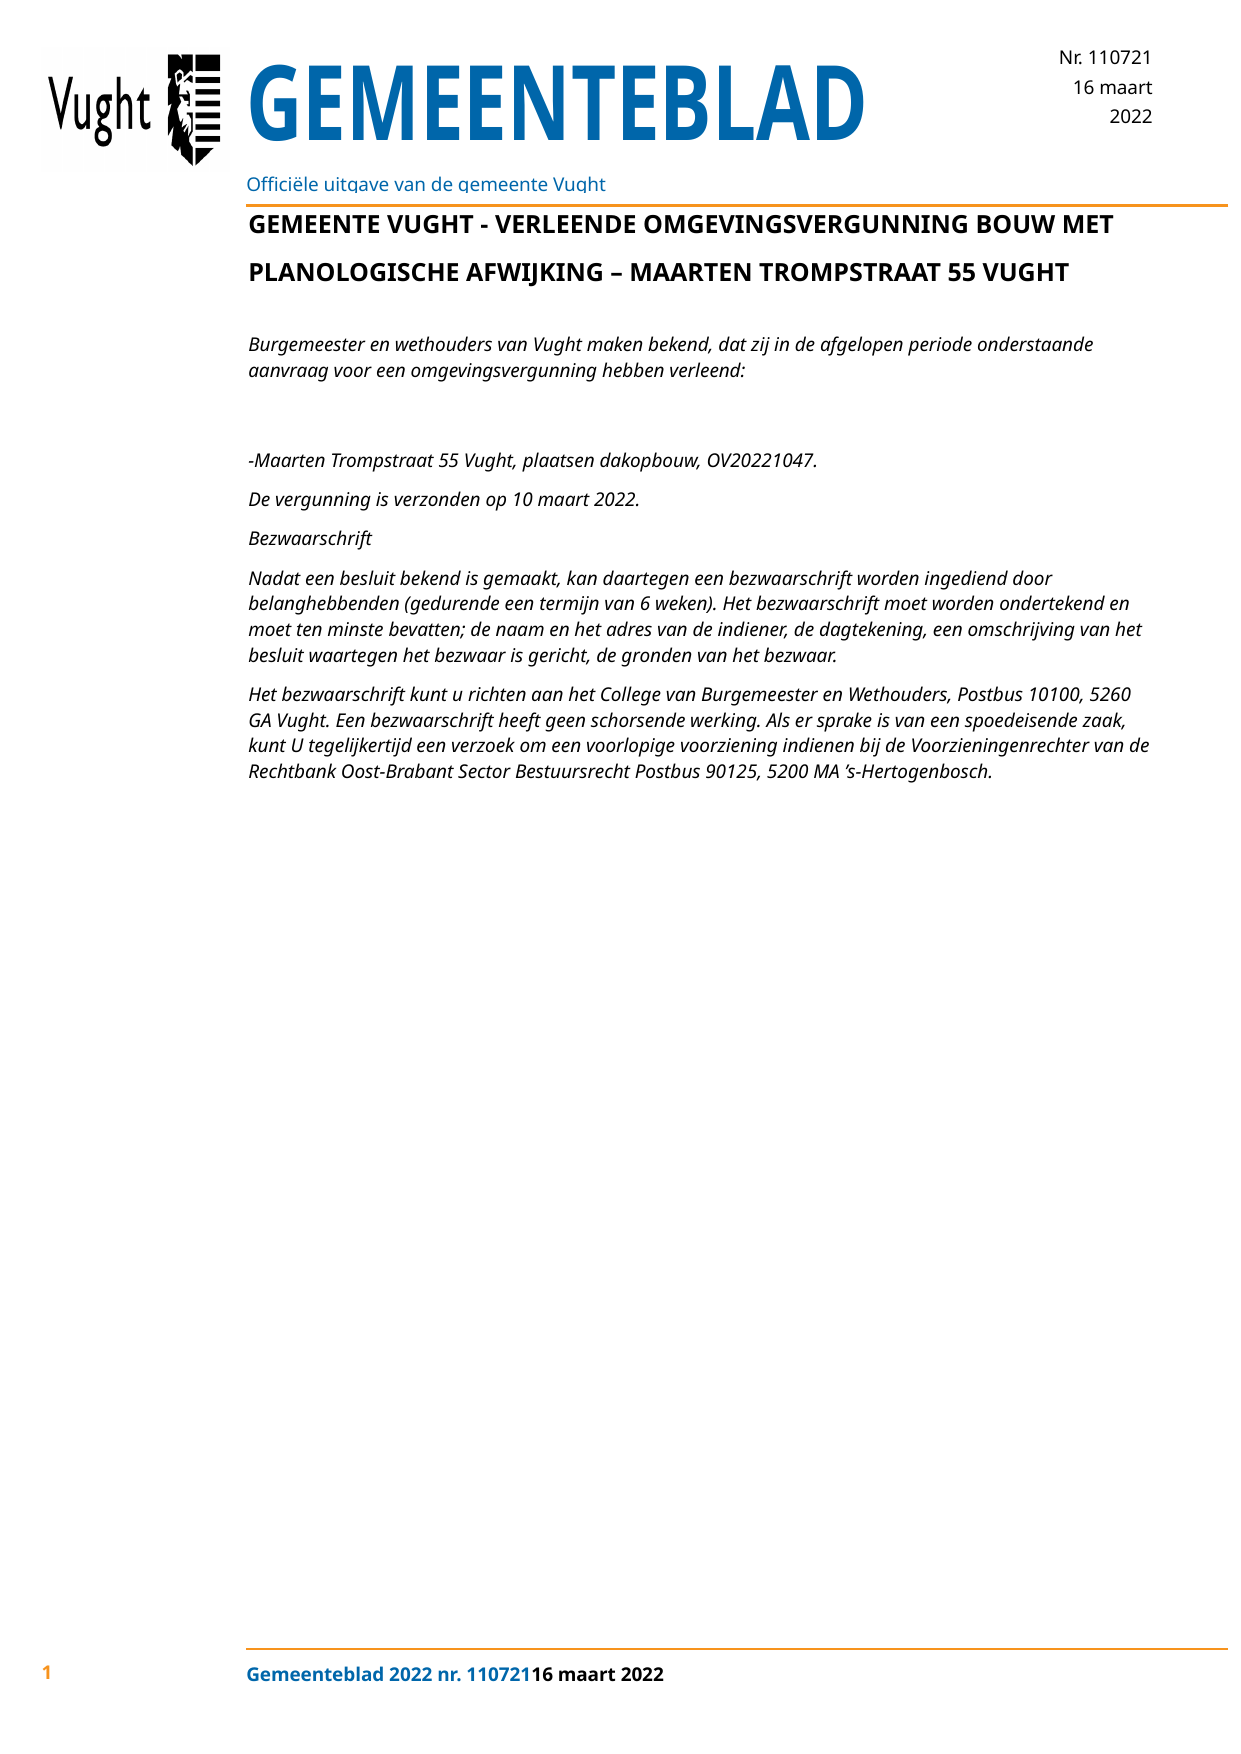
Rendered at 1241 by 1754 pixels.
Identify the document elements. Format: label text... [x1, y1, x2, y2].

picture [41, 47, 231, 172]
text De vergunning is verzonden op 10 maart 2022. [248, 486, 1152, 512]
text Burgemeester en wethouders van Vught maken bekend, dat zij in de afgelopen periode onderstaande aanvraag voor een omgevingsvergunning hebben verleend: [248, 331, 1152, 383]
text Bezwaarschrift [248, 525, 1152, 551]
text -Maarten Trompstraat 55 Vught, plaatsen dakopbouw, OV20221047. [248, 447, 1152, 473]
text Nadat een besluit bekend is gemaakt, kan daartegen een bezwaarschrift worden ingediend door belanghebbenden (gedurende een termijn van 6 weken). Het bezwaarschrift moet worden ondertekend en moet ten minste bevatten; de naam en het adres van de indiener, de dagtekening, een omschrijving van het besluit waartegen het bezwaar is gericht, de gronden van het bezwaar. [248, 565, 1152, 668]
text GEMEENTE VUGHT - VERLEENDE OMGEVINGSVERGUNNING BOUW MET PLANOLOGISCHE AFWIJKING – MAARTEN TROMPSTRAAT 55 VUGHT [248, 207, 1152, 288]
text Het bezwaarschrift kunt u richten aan het College van Burgemeester en Wethouders, Postbus 10100, 5260 GA Vught. Een bezwaarschrift heeft geen schorsende werking. Als er sprake is van een spoedeisende zaak, kunt U tegelijkertijd een verzoek om een voorlopige voorziening indienen bij de Voorzieningenrechter van de Rechtbank Oost-Brabant Sector Bestuursrecht Postbus 90125, 5200 MA ’s-Hertogenbosch. [248, 681, 1152, 784]
